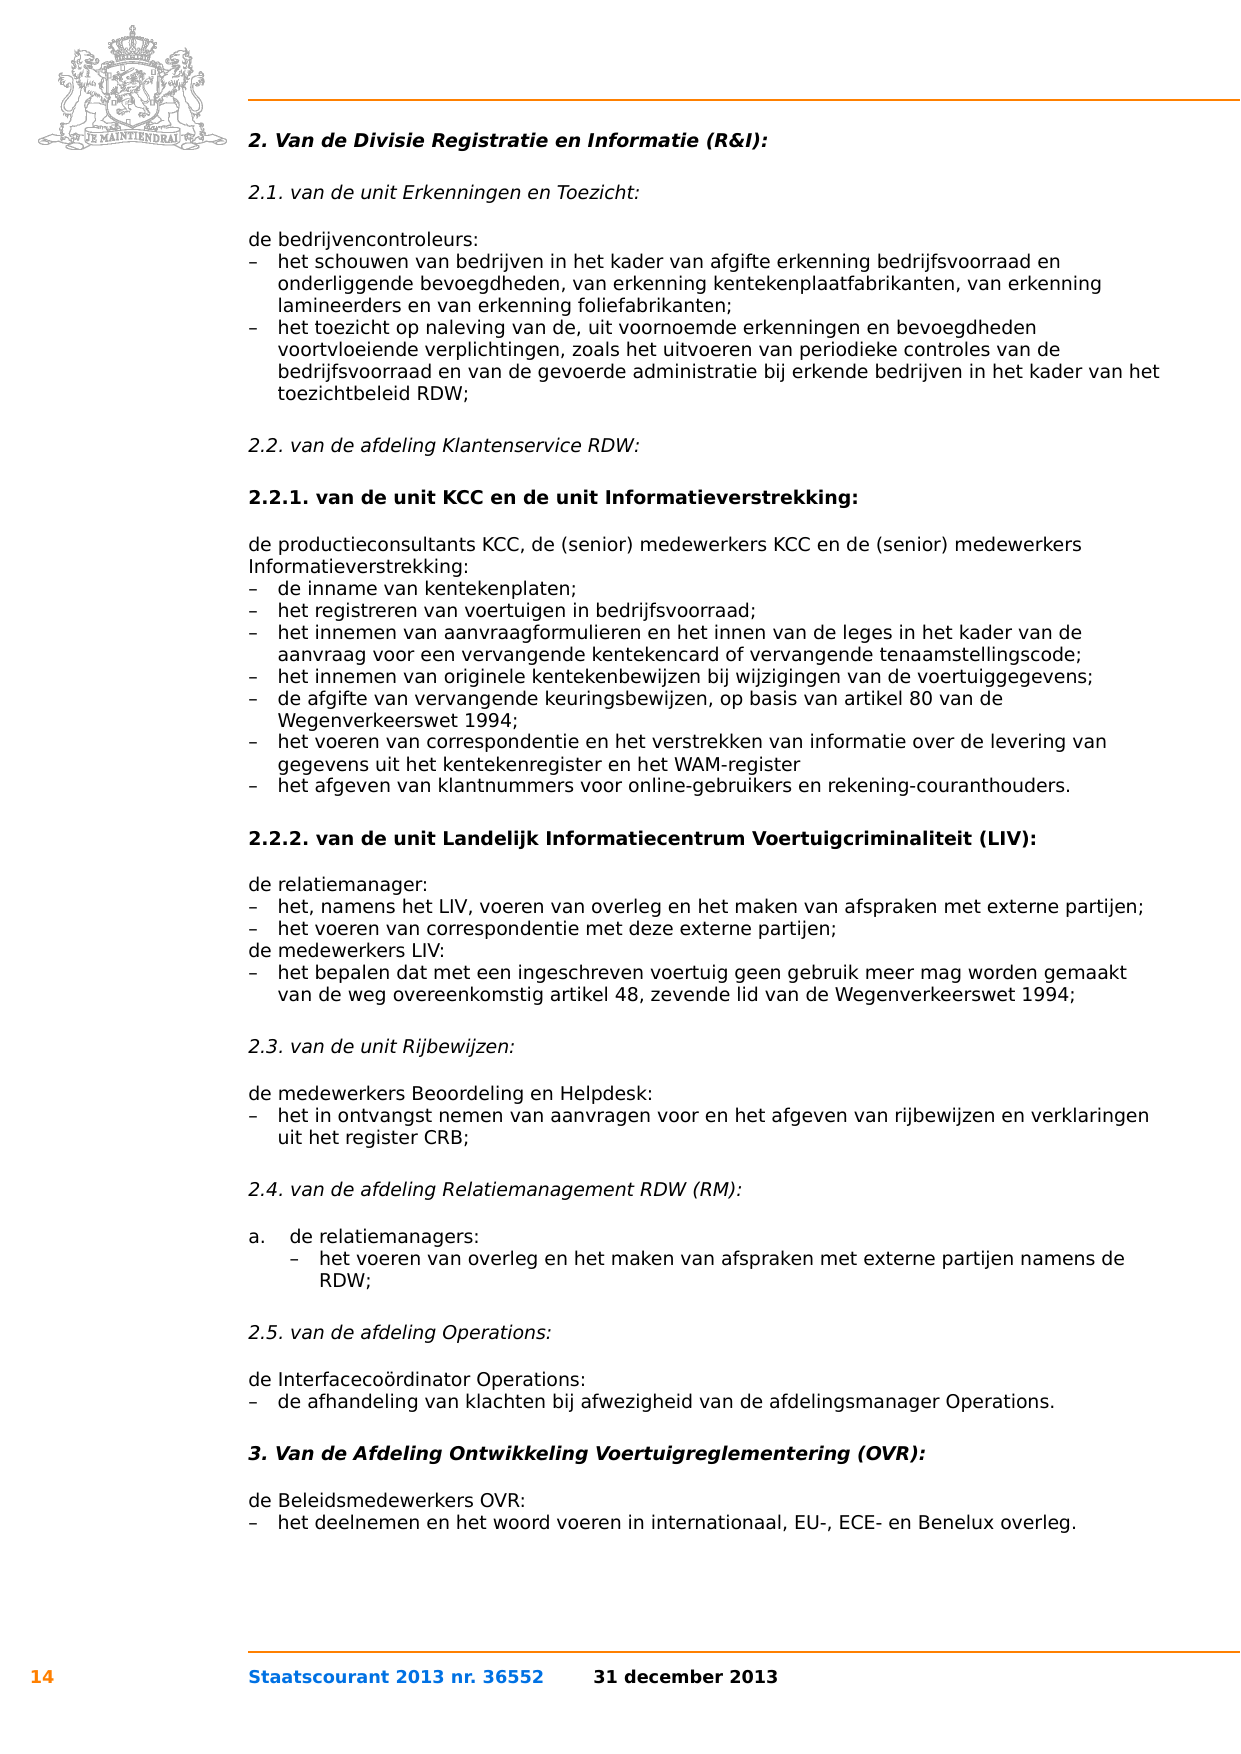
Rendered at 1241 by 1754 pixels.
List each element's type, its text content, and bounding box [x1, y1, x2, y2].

text de relatiemanager: [248, 874, 1163, 896]
subtitle 2.4. van de afdeling Relatiemanagement RDW (RM): [248, 1179, 1163, 1201]
text – het schouwen van bedrijven in het kader van afgifte erkenning bedrijfsvoorraad en onderliggende bevoegdheden, van erkenning kentekenplaatfabrikanten, van erkenning lamineerders en van erkenning foliefabrikanten; [248, 251, 1163, 317]
text – het voeren van correspondentie en het verstrekken van informatie over de levering van gegevens uit het kentekenregister en het WAM-register [248, 731, 1163, 775]
subtitle 3. Van de Afdeling Ontwikkeling Voertuigreglementering (OVR): [248, 1443, 1163, 1465]
text – het bepalen dat met een ingeschreven voertuig geen gebruik meer mag worden gemaakt van de weg overeenkomstig artikel 48, zevende lid van de Wegenverkeerswet 1994; [248, 962, 1163, 1006]
text de medewerkers Beoordeling en Helpdesk: [248, 1083, 1163, 1105]
text – de afgifte van vervangende keuringsbewijzen, op basis van artikel 80 van de Wegenverkeerswet 1994; [248, 687, 1163, 731]
subtitle 2.5. van de afdeling Operations: [248, 1322, 1163, 1344]
subtitle 2.1. van de unit Erkenningen en Toezicht: [248, 182, 1163, 204]
text de productieconsultants KCC, de (senior) medewerkers KCC en de (senior) medewerkers Informatieverstrekking: [248, 534, 1163, 578]
text – het innemen van originele kentekenbewijzen bij wijzigingen van de voertuiggegevens; [248, 666, 1163, 687]
subtitle 2.2. van de afdeling Klantenservice RDW: [248, 435, 1163, 457]
text – het deelnemen en het woord voeren in internationaal, EU-, ECE- en Benelux overleg. [248, 1512, 1163, 1534]
text de Beleidsmedewerkers OVR: [248, 1490, 1163, 1512]
text – het voeren van correspondentie met deze externe partijen; [248, 918, 1163, 940]
text – de afhandeling van klachten bij afwezigheid van de afdelingsmanager Operations. [248, 1391, 1163, 1413]
text – het toezicht op naleving van de, uit voornoemde erkenningen en bevoegdheden voortvloeiende verplichtingen, zoals het uitvoeren van periodieke controles van de bedrijfsvoorraad en van de gevoerde administratie bij erkende bedrijven in het kader van het toezichtbeleid RDW; [248, 317, 1163, 405]
text de medewerkers LIV: [248, 940, 1163, 962]
text de bedrijvencontroleurs: [248, 229, 1163, 251]
text – het, namens het LIV, voeren van overleg en het maken van afspraken met externe partijen; [248, 896, 1163, 918]
text – het innemen van aanvraagformulieren en het innen van de leges in het kader van de aanvraag voor een vervangende kentekencard of vervangende tenaamstellingscode; [248, 622, 1163, 666]
text – het voeren van overleg en het maken van afspraken met externe partijen namens de RDW; [289, 1248, 1163, 1292]
picture [38, 25, 227, 150]
text – het registreren van voertuigen in bedrijfsvoorraad; [248, 599, 1163, 622]
subtitle 2.3. van de unit Rijbewijzen: [248, 1036, 1163, 1058]
subtitle 2.2.1. van de unit KCC en de unit Informatieverstrekking: [248, 487, 1163, 509]
text – het in ontvangst nemen van aanvragen voor en het afgeven van rijbewijzen en verklaringen uit het register CRB; [248, 1105, 1163, 1149]
text a. de relatiemanagers: [248, 1226, 1163, 1248]
text – de inname van kentekenplaten; [248, 578, 1163, 599]
text – het afgeven van klantnummers voor online-gebruikers en rekening-couranthouders. [248, 775, 1163, 797]
subtitle 2. Van de Divisie Registratie en Informatie (R&I): [248, 130, 1163, 152]
text de Interfacecoördinator Operations: [248, 1369, 1163, 1391]
subtitle 2.2.2. van de unit Landelijk Informatiecentrum Voertuigcriminaliteit (LIV): [248, 827, 1163, 849]
